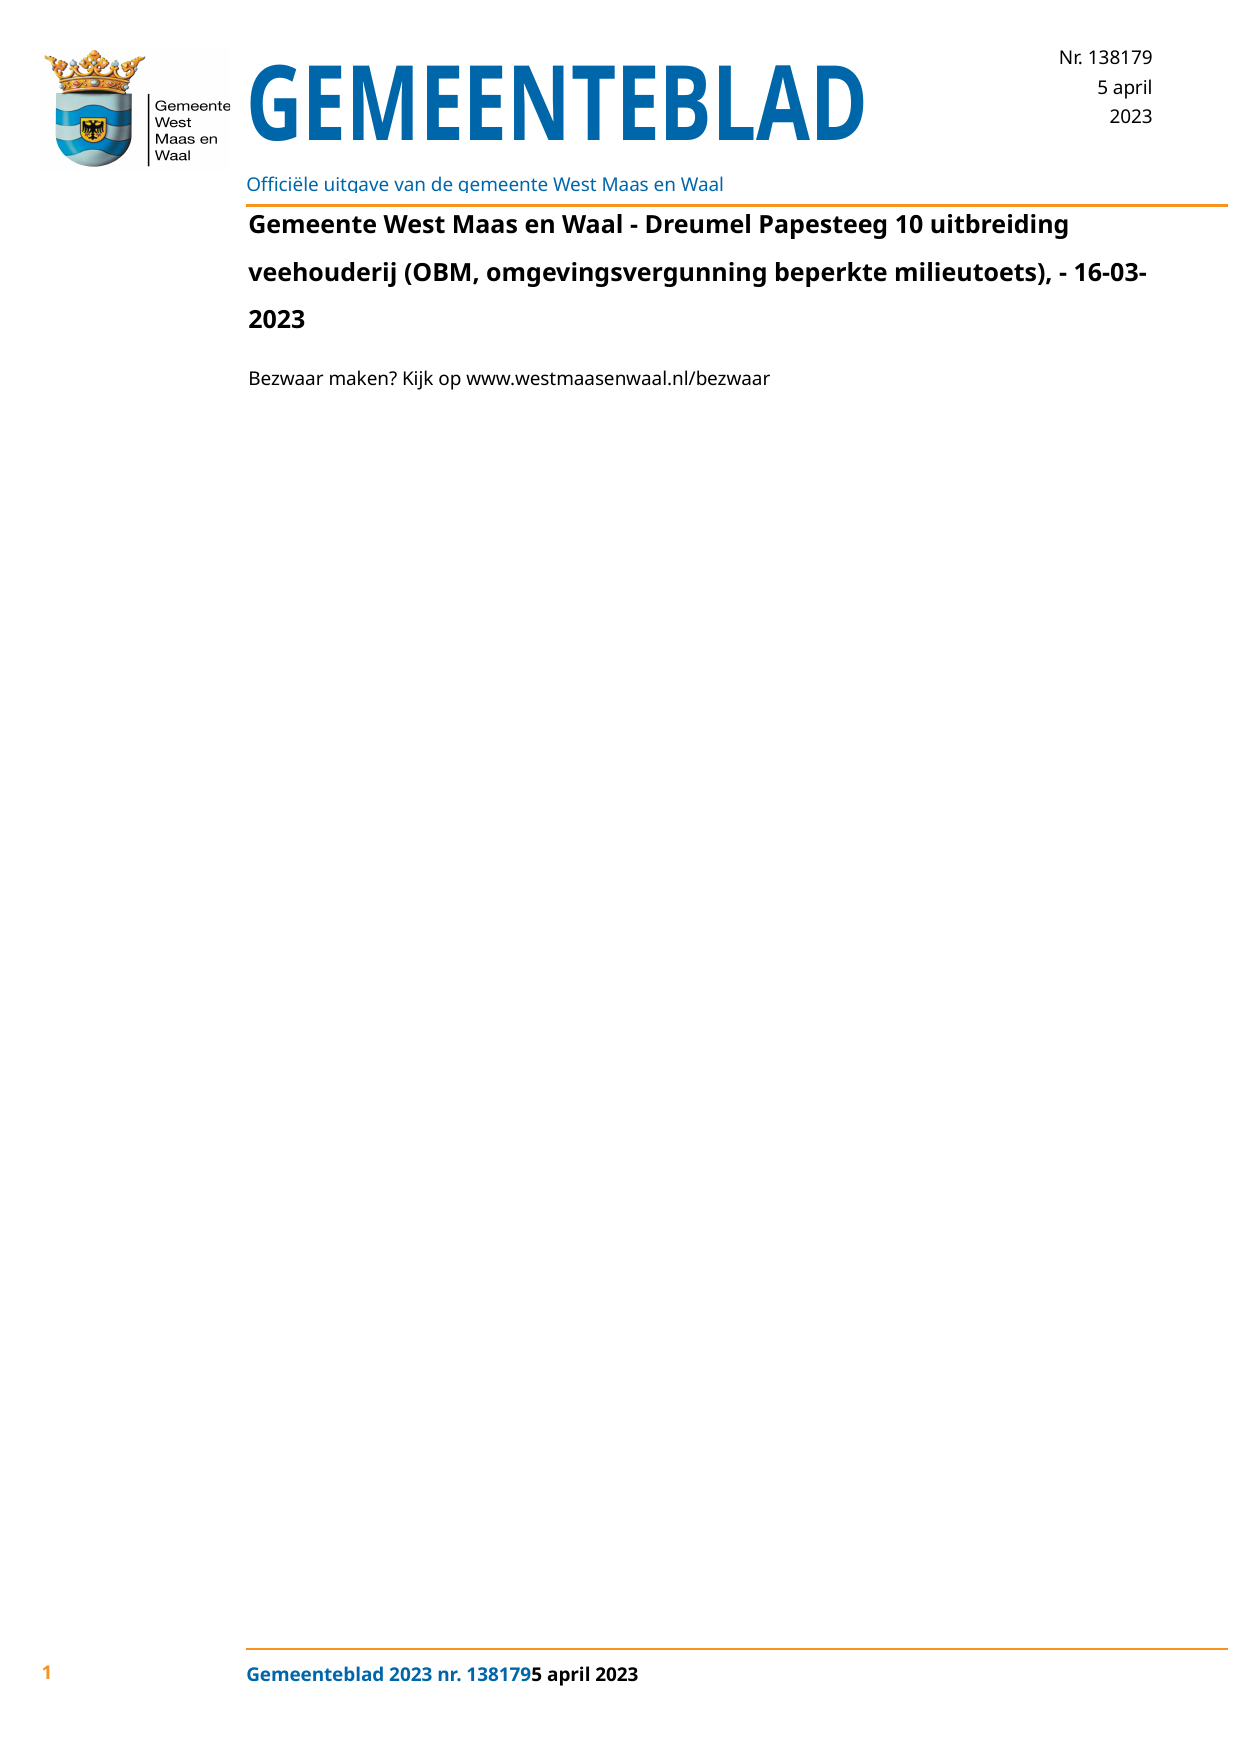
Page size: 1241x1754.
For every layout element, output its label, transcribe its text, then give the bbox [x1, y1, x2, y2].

text Bezwaar maken? Kijk op www.westmaasenwaal.nl/bezwaar [248, 366, 1152, 391]
picture [41, 47, 231, 172]
text Gemeente West Maas en Waal - Dreumel Papesteeg 10 uitbreiding veehouderij (OBM, omgevingsvergunning beperkte milieutoets), - 16-03-2023 [248, 207, 1152, 336]
